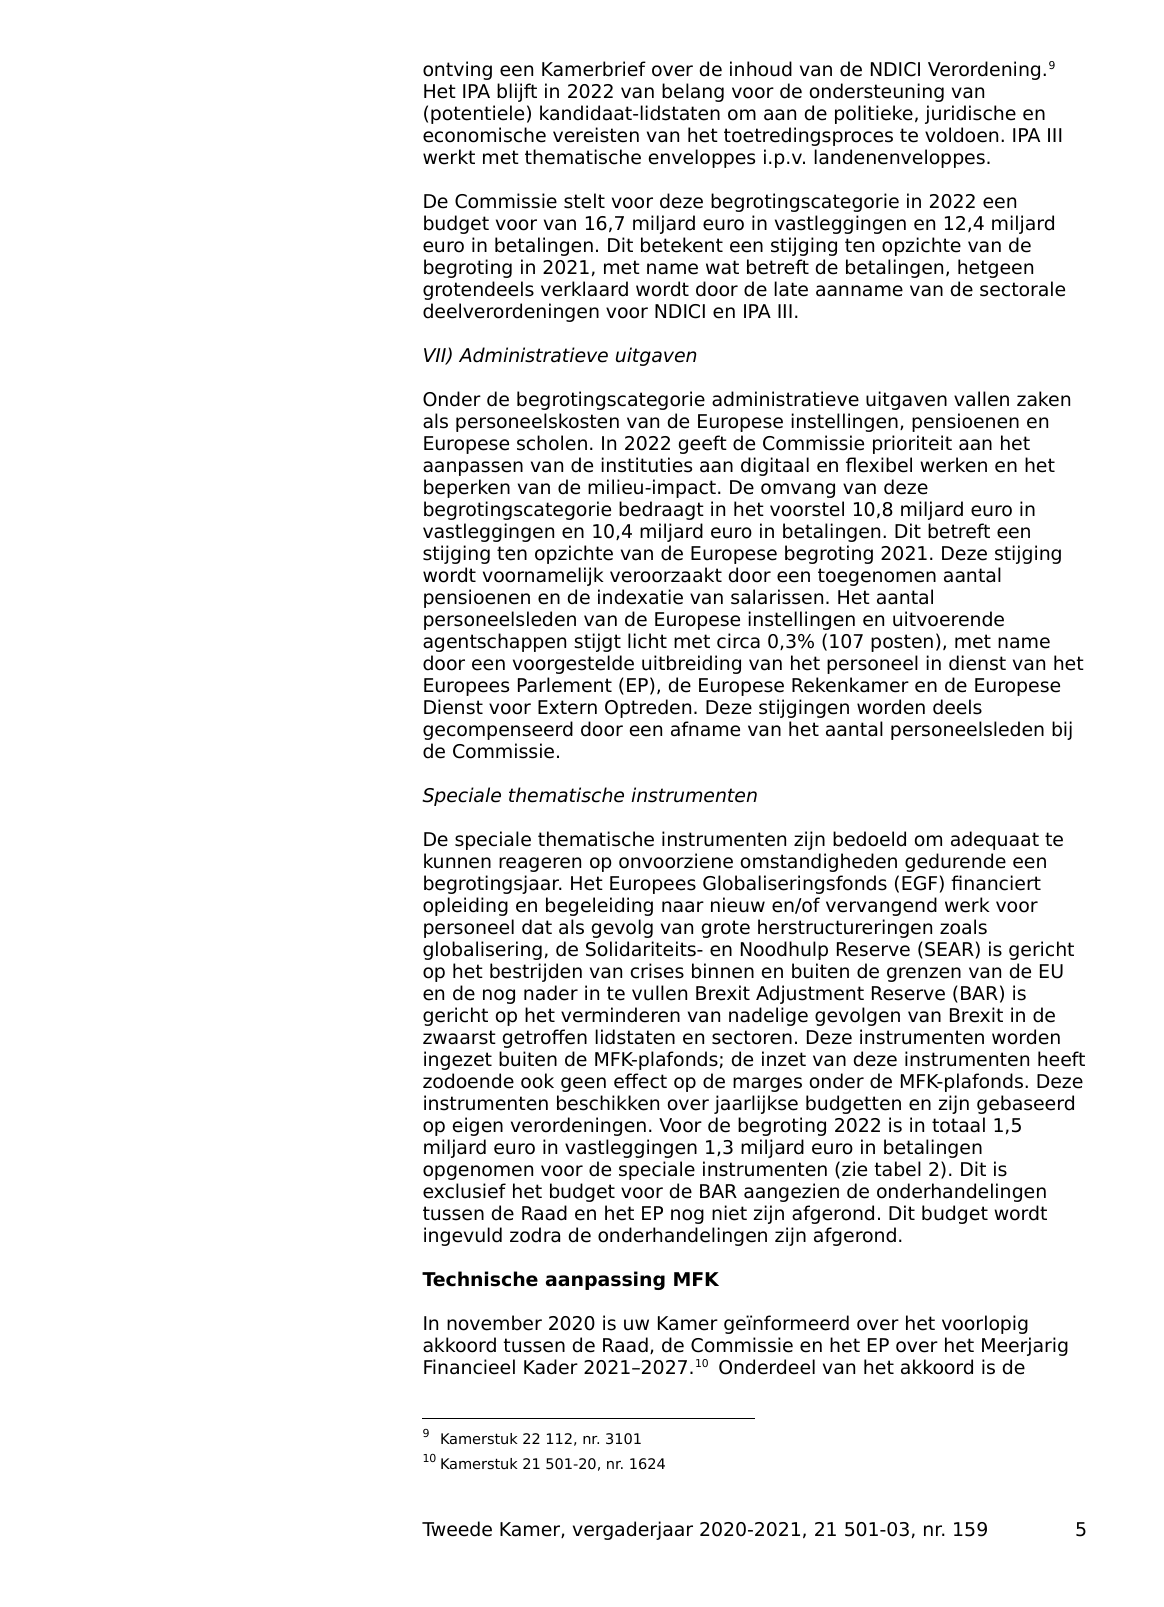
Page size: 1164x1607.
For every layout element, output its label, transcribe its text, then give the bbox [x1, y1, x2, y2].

text De Commissie stelt voor deze begrotingscategorie in 2022 een budget voor van 16,7 miljard euro in vastleggingen en 12,4 miljard euro in betalingen. Dit betekent een stijging ten opzichte van de begroting in 2021, met name wat betreft de betalingen, hetgeen grotendeels verklaard wordt door de late aanname van de sectorale deelverordeningen voor NDICI en IPA III. [422, 191, 1087, 323]
subtitle Technische aanpassing MFK [422, 1269, 1087, 1291]
text ontving een Kamerbrief over de inhoud van de NDICI Verordening. Het IPA blijft in 2022 van belang voor de ondersteuning van (potentiele) kandidaat-lidstaten om aan de politieke, juridische en economische vereisten van het toetredingsproces te voldoen. IPA III werkt met thematische enveloppes i.p.v. landenenveloppes. [422, 59, 1087, 169]
text In november 2020 is uw Kamer geïnformeerd over het voorlopig akkoord tussen de Raad, de Commissie en het EP over het Meerjarig Financieel Kader 2021–2027. Onderdeel van het akkoord is de [422, 1313, 1087, 1379]
text Onder de begrotingscategorie administratieve uitgaven vallen zaken als personeelskosten van de Europese instellingen, pensioenen en Europese scholen. In 2022 geeft de Commissie prioriteit aan het aanpassen van de instituties aan digitaal en flexibel werken en het beperken van de milieu-impact. De omvang van deze begrotingscategorie bedraagt in het voorstel 10,8 miljard euro in vastleggingen en 10,4 miljard euro in betalingen. Dit betreft een stijging ten opzichte van de Europese begroting 2021. Deze stijging wordt voornamelijk veroorzaakt door een toegenomen aantal pensioenen en de indexatie van salarissen. Het aantal personeelsleden van de Europese instellingen en uitvoerende agentschappen stijgt licht met circa 0,3% (107 posten), met name door een voorgestelde uitbreiding van het personeel in dienst van het Europees Parlement (EP), de Europese Rekenkamer en de Europese Dienst voor Extern Optreden. Deze stijgingen worden deels gecompenseerd door een afname van het aantal personeelsleden bij de Commissie. [422, 389, 1087, 763]
subtitle Speciale thematische instrumenten [422, 785, 1087, 807]
text Kamerstuk 22 112, nr. 3101 [422, 1427, 1087, 1449]
text De speciale thematische instrumenten zijn bedoeld om adequaat te kunnen reageren op onvoorziene omstandigheden gedurende een begrotingsjaar. Het Europees Globaliseringsfonds (EGF) financiert opleiding en begeleiding naar nieuw en/of vervangend werk voor personeel dat als gevolg van grote herstructureringen zoals globalisering, de Solidariteits- en Noodhulp Reserve (SEAR) is gericht op het bestrijden van crises binnen en buiten de grenzen van de EU en de nog nader in te vullen Brexit Adjustment Reserve (BAR) is gericht op het verminderen van nadelige gevolgen van Brexit in de zwaarst getroffen lidstaten en sectoren. Deze instrumenten worden ingezet buiten de MFK-plafonds; de inzet van deze instrumenten heeft zodoende ook geen effect op de marges onder de MFK-plafonds. Deze instrumenten beschikken over jaarlijkse budgetten en zijn gebaseerd op eigen verordeningen. Voor de begroting 2022 is in totaal 1,5 miljard euro in vastleggingen 1,3 miljard euro in betalingen opgenomen voor de speciale instrumenten (zie tabel 2). Dit is exclusief het budget voor de BAR aangezien de onderhandelingen tussen de Raad en het EP nog niet zijn afgerond. Dit budget wordt ingevuld zodra de onderhandelingen zijn afgerond. [422, 829, 1087, 1247]
subtitle VII) Administratieve uitgaven [422, 345, 1087, 367]
text Kamerstuk 21 501-20, nr. 1624 [422, 1452, 1087, 1474]
